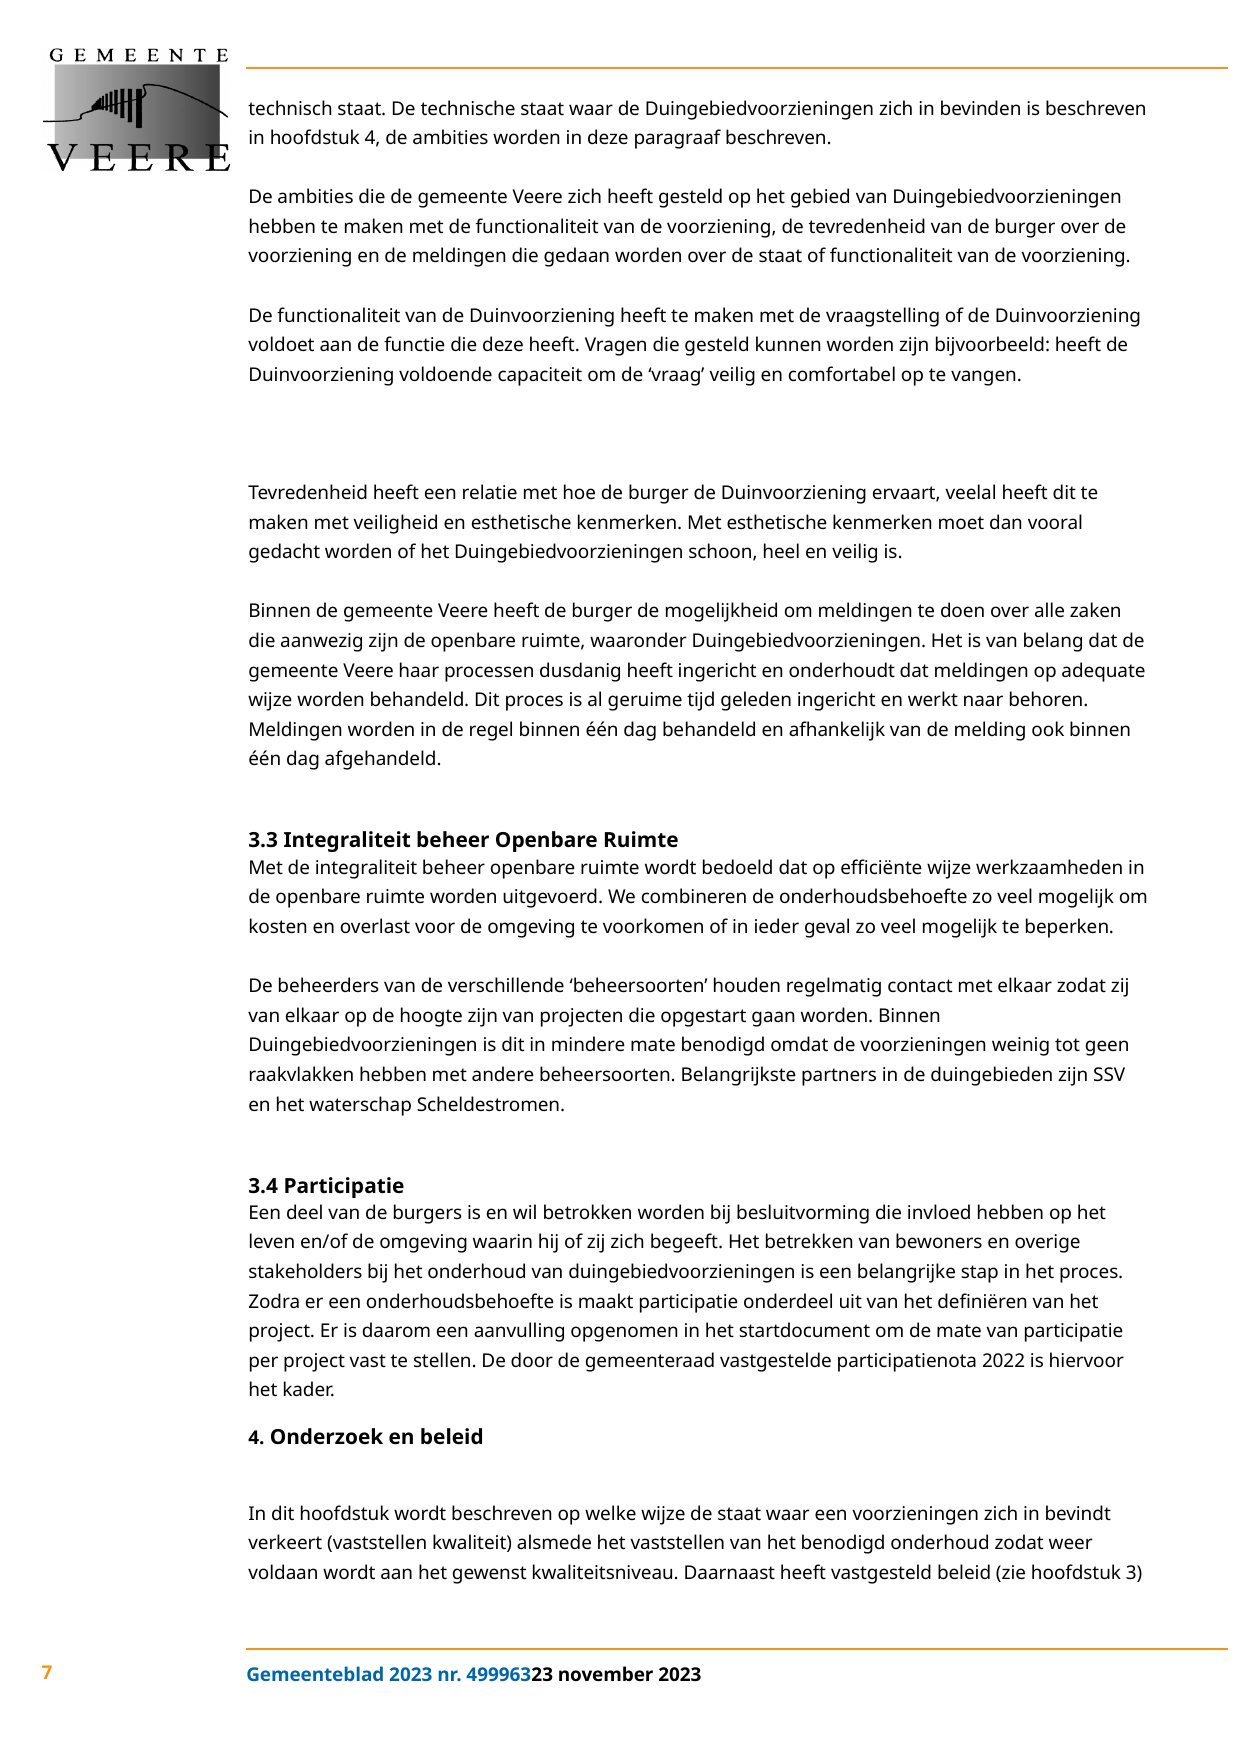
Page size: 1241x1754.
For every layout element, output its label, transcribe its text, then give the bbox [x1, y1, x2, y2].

picture [41, 47, 231, 172]
text 3.4 Participatie [248, 1171, 1152, 1199]
text De ambities die de gemeente Veere zich heeft gesteld op het gebied van Duingebiedvoorzieningen hebben te maken met de functionaliteit van de voorziening, de tevredenheid van de burger over de voorziening en de meldingen die gedaan worden over de staat of functionaliteit van de voorziening. [248, 183, 1152, 268]
text Binnen de gemeente Veere heeft de burger de mogelijkheid om meldingen te doen over alle zaken die aanwezig zijn de openbare ruimte, waaronder Duingebiedvoorzieningen. Het is van belang dat de gemeente Veere haar processen dusdanig heeft ingericht en onderhoudt dat meldingen op adequate wijze worden behandeld. Dit proces is al geruime tijd geleden ingericht en werkt naar behoren. Meldingen worden in de regel binnen één dag behandeld en afhankelijk van de melding ook binnen één dag afgehandeld. [248, 598, 1152, 771]
text 3.3 Integraliteit beheer Openbare Ruimte [248, 826, 1152, 854]
text technisch staat. De technische staat waar de Duingebiedvoorzieningen zich in bevinden is beschreven in hoofdstuk 4, de ambities worden in deze paragraaf beschreven. [248, 95, 1152, 150]
text De functionaliteit van de Duinvoorziening heeft te maken met de vraagstelling of de Duinvoorziening voldoet aan de functie die deze heeft. Vragen die gesteld kunnen worden zijn bijvoorbeeld: heeft de Duinvoorziening voldoende capaciteit om de ‘vraag’ veilig en comfortabel op te vangen. [248, 302, 1152, 387]
text 4. Onderzoek en beleid [248, 1422, 1152, 1451]
text Met de integraliteit beheer openbare ruimte wordt bedoeld dat op efficiënte wijze werkzaamheden in de openbare ruimte worden uitgevoerd. We combineren de onderhoudsbehoefte zo veel mogelijk om kosten en overlast voor de omgeving te voorkomen of in ieder geval zo veel mogelijk te beperken. [248, 854, 1152, 939]
text In dit hoofdstuk wordt beschreven op welke wijze de staat waar een voorzieningen zich in bevindt verkeert (vaststellen kwaliteit) alsmede het vaststellen van het benodigd onderhoud zodat weer voldaan wordt aan het gewenst kwaliteitsniveau. Daarnaast heeft vastgesteld beleid (zie hoofdstuk 3) [248, 1500, 1152, 1585]
text Een deel van de burgers is en wil betrokken worden bij besluitvorming die invloed hebben op het leven en/of de omgeving waarin hij of zij zich begeeft. Het betrekken van bewoners en overige stakeholders bij het onderhoud van duingebiedvoorzieningen is een belangrijke stap in het proces. Zodra er een onderhoudsbehoefte is maakt participatie onderdeel uit van het definiëren van het project. Er is daarom een aanvulling opgenomen in het startdocument om de mate van participatie per project vast te stellen. De door de gemeenteraad vastgestelde participatienota 2022 is hiervoor het kader. [248, 1199, 1152, 1402]
text Tevredenheid heeft een relatie met hoe de burger de Duinvoorziening ervaart, veelal heeft dit te maken met veiligheid en esthetische kenmerken. Met esthetische kenmerken moet dan vooral gedacht worden of het Duingebiedvoorzieningen schoon, heel en veilig is. [248, 479, 1152, 564]
text De beheerders van de verschillende ‘beheersoorten’ houden regelmatig contact met elkaar zodat zij van elkaar op de hoogte zijn van projecten die opgestart gaan worden. Binnen Duingebiedvoorzieningen is dit in mindere mate benodigd omdat de voorzieningen weinig tot geen raakvlakken hebben met andere beheersoorten. Belangrijkste partners in de duingebieden zijn SSV en het waterschap Scheldestromen. [248, 972, 1152, 1116]
